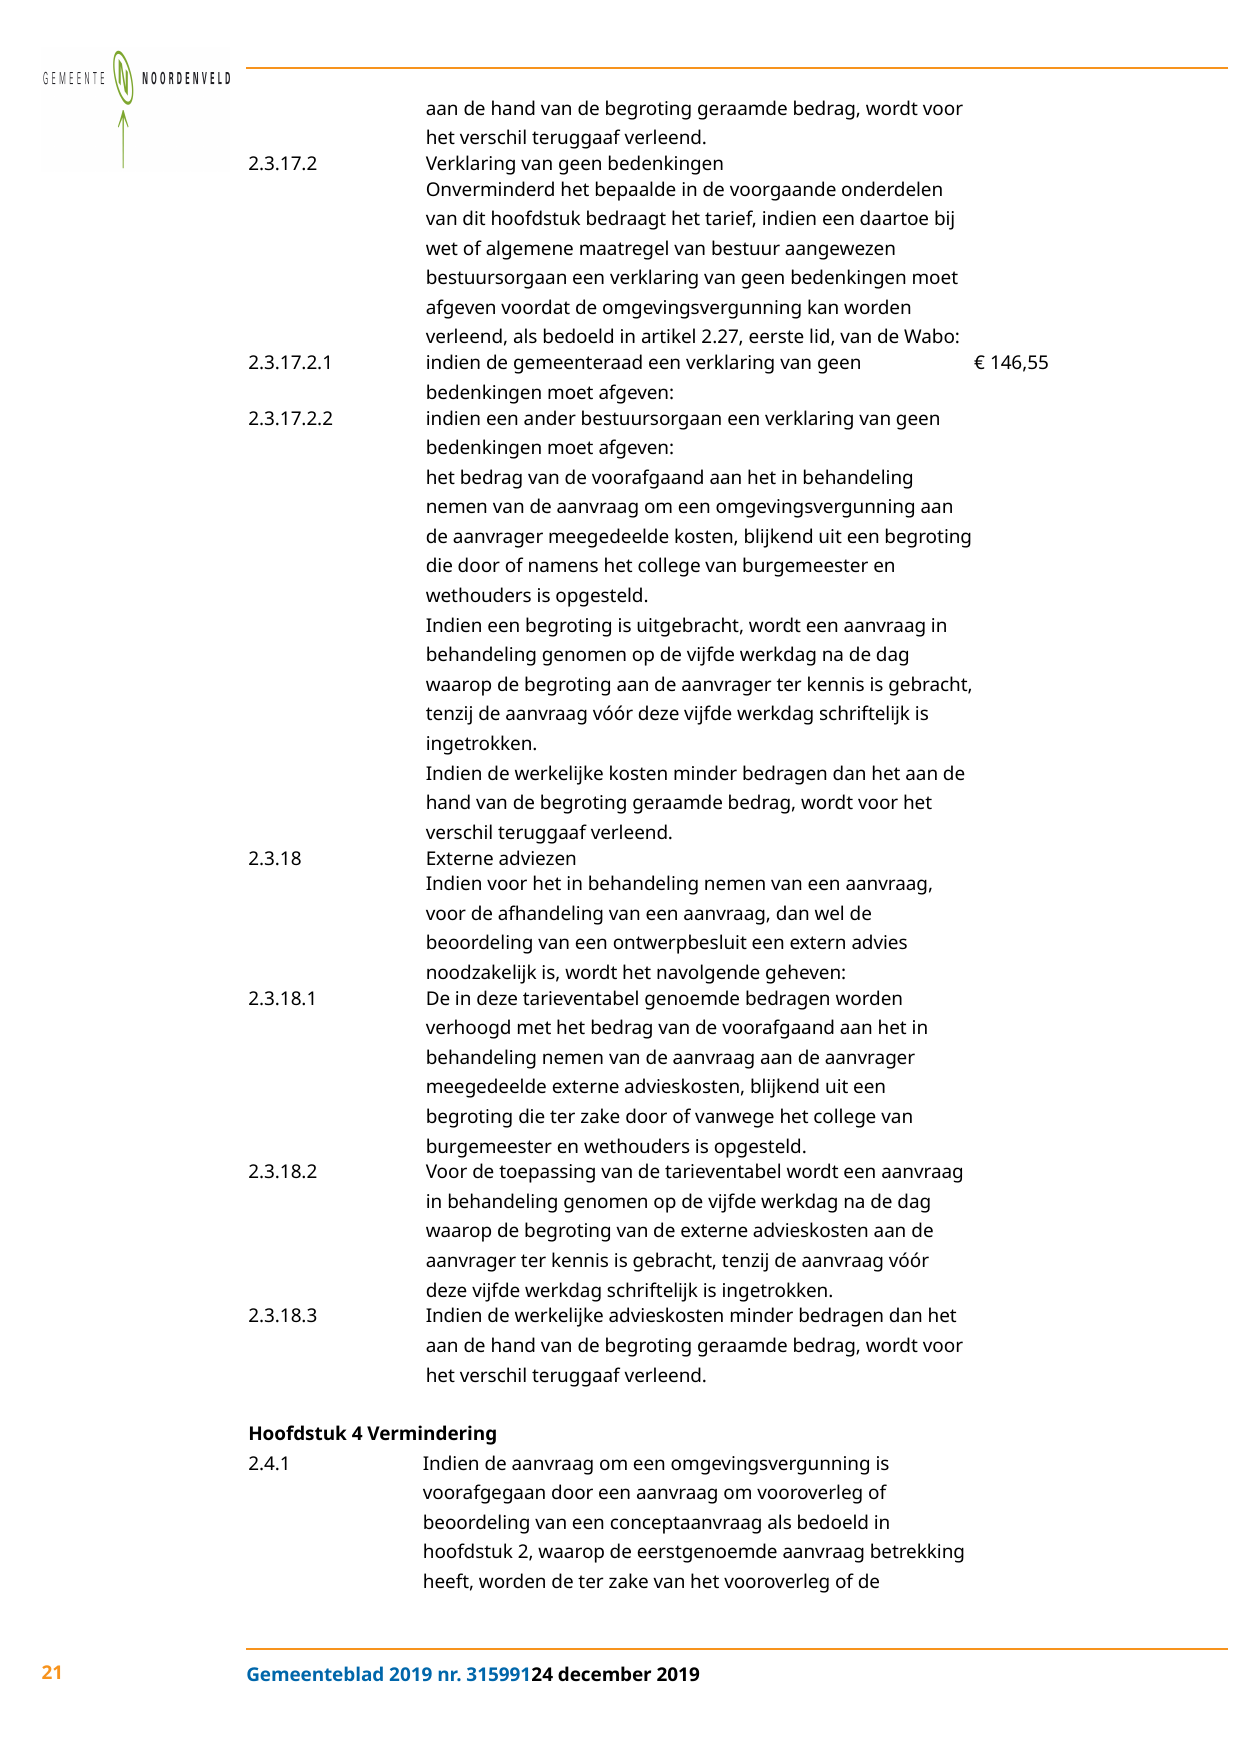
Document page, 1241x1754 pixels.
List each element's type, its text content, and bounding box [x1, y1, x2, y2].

table_cell [248, 95, 426, 150]
table_header 2.4.1 [248, 1450, 423, 1594]
table_cell [974, 870, 1152, 985]
table_cell [974, 176, 1152, 349]
picture [41, 47, 231, 172]
table_cell 2.3.18 [248, 845, 426, 870]
text Hoofdstuk 4 Vermindering [248, 1420, 1152, 1446]
table_cell Voor de toepassing van de tarieventabel wordt een aanvraag in behandeling genomen op de vijfde werkdag na de dag waarop de begroting van de externe advieskosten aan de aanvrager ter kennis is gebracht, tenzij de aanvraag vóór deze vijfde werkdag schriftelijk is ingetrokken. [426, 1159, 974, 1303]
table_cell [974, 1303, 1152, 1387]
table_cell 2.3.18.3 [248, 1303, 426, 1387]
table_cell aan de hand van de begroting geraamde bedrag, wordt voor het verschil teruggaaf verleend. [426, 95, 974, 150]
table_cell [974, 985, 1152, 1158]
table_header Indien de aanvraag om een omgevingsvergunning is voorafgegaan door een aanvraag om vooroverleg of beoordeling van een conceptaanvraag als bedoeld in hoofdstuk 2, waarop de eerstgenoemde aanvraag betrekking heeft, worden de ter zake van het vooroverleg of de [423, 1450, 977, 1594]
table_cell Onverminderd het bepaalde in de voorgaande onderdelen van dit hoofdstuk bedraagt het tarief, indien een daartoe bij wet of algemene maatregel van bestuur aangewezen bestuursorgaan een verklaring van geen bedenkingen moet afgeven voordat de omgevingsvergunning kan worden verleend, als bedoeld in artikel 2.27, eerste lid, van de Wabo: [426, 176, 974, 349]
table_cell 2.3.18.1 [248, 985, 426, 1158]
table_cell [974, 845, 1152, 870]
table_cell 2.3.17.2.2 [248, 405, 426, 845]
table_cell [974, 150, 1152, 176]
table_cell Indien voor het in behandeling nemen van een aanvraag, voor de afhandeling van een aanvraag, dan wel de beoordeling van een ontwerpbesluit een extern advies noodzakelijk is, wordt het navolgende geheven: [426, 870, 974, 985]
table_cell De in deze tarieventabel genoemde bedragen worden verhoogd met het bedrag van de voorafgaand aan het in behandeling nemen van de aanvraag aan de aanvrager meegedeelde externe advieskosten, blijkend uit een begroting die ter zake door of vanwege het college van burgemeester en wethouders is opgesteld. [426, 985, 974, 1158]
table_cell Externe adviezen [426, 845, 974, 870]
table_cell 2.3.17.2.1 [248, 350, 426, 405]
table_cell 2.3.17.2 [248, 150, 426, 176]
table_cell Indien de werkelijke advieskosten minder bedragen dan het aan de hand van de begroting geraamde bedrag, wordt voor het verschil teruggaaf verleend. [426, 1303, 974, 1387]
table_header [977, 1450, 1152, 1594]
table_cell indien de gemeenteraad een verklaring van geen bedenkingen moet afgeven: [426, 350, 974, 405]
table_cell € 146,55 [974, 350, 1152, 405]
table_cell [248, 870, 426, 985]
table_cell [974, 1159, 1152, 1303]
table_cell 2.3.18.2 [248, 1159, 426, 1303]
table_cell indien een ander bestuursorgaan een verklaring van geen bedenkingen moet afgeven: het bedrag van de voorafgaand aan het in behandeling nemen van de aanvraag om een omgevingsvergunning aan de aanvrager meegedeelde kosten, blijkend uit een begroting die door of namens het college van burgemeester en wethouders is opgesteld. Indien een begroting is uitgebracht, wordt een aanvraag in behandeling genomen op de vijfde werkdag na de dag waarop de begroting aan de aanvrager ter kennis is gebracht, tenzij de aanvraag vóór deze vijfde werkdag schriftelijk is ingetrokken. Indien de werkelijke kosten minder bedragen dan het aan de hand van de begroting geraamde bedrag, wordt voor het verschil teruggaaf verleend. [426, 405, 974, 845]
table_cell Verklaring van geen bedenkingen [426, 150, 974, 176]
table_cell [248, 176, 426, 349]
table_cell [974, 405, 1152, 845]
table_cell [974, 95, 1152, 150]
